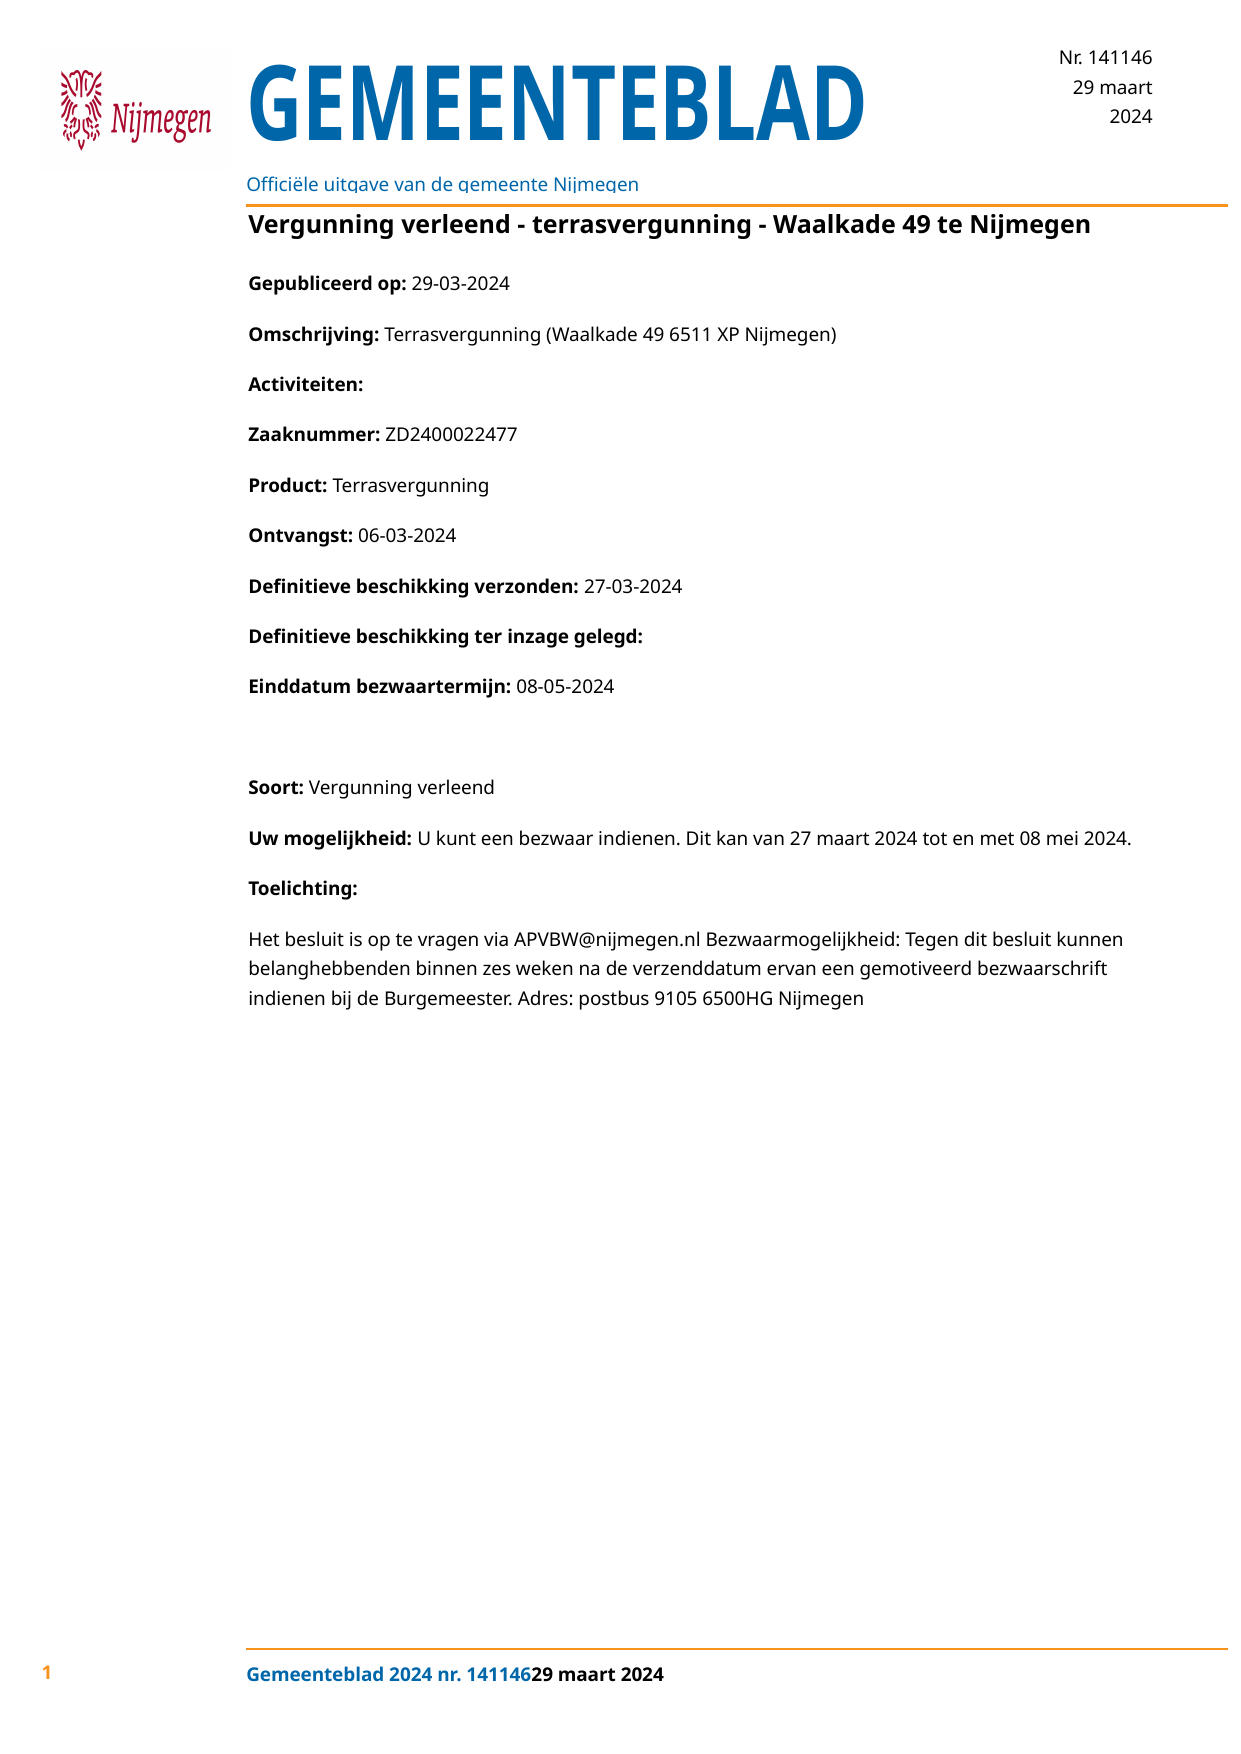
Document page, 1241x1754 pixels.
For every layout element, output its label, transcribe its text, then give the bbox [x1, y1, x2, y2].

text Vergunning verleend - terrasvergunning - Waalkade 49 te Nijmegen [248, 207, 1152, 241]
text Omschrijving: Terrasvergunning (Waalkade 49 6511 XP Nijmegen) [248, 321, 1152, 346]
picture [41, 47, 231, 172]
text Gepubliceerd op: 29-03-2024 [248, 270, 1152, 296]
text Definitieve beschikking ter inzage gelegd: [248, 623, 1152, 649]
text Zaaknummer: ZD2400022477 [248, 422, 1152, 447]
text Toelichting: [248, 875, 1152, 901]
text Product: Terrasvergunning [248, 472, 1152, 498]
text Activiteiten: [248, 371, 1152, 397]
text Definitieve beschikking verzonden: 27-03-2024 [248, 573, 1152, 598]
text Uw mogelijkheid: U kunt een bezwaar indienen. Dit kan van 27 maart 2024 tot en met 08 mei 2024. [248, 825, 1152, 851]
text Soort: Vergunning verleend [248, 774, 1152, 800]
text Einddatum bezwaartermijn: 08-05-2024 [248, 674, 1152, 699]
text Het besluit is op te vragen via APVBW@nijmegen.nl Bezwaarmogelijkheid: Tegen dit besluit kunnen belanghebbenden binnen zes weken na de verzenddatum ervan een gemotiveerd bezwaarschrift indienen bij de Burgemeester. Adres: postbus 9105 6500HG Nijmegen [248, 926, 1152, 1011]
text Ontvangst: 06-03-2024 [248, 522, 1152, 548]
